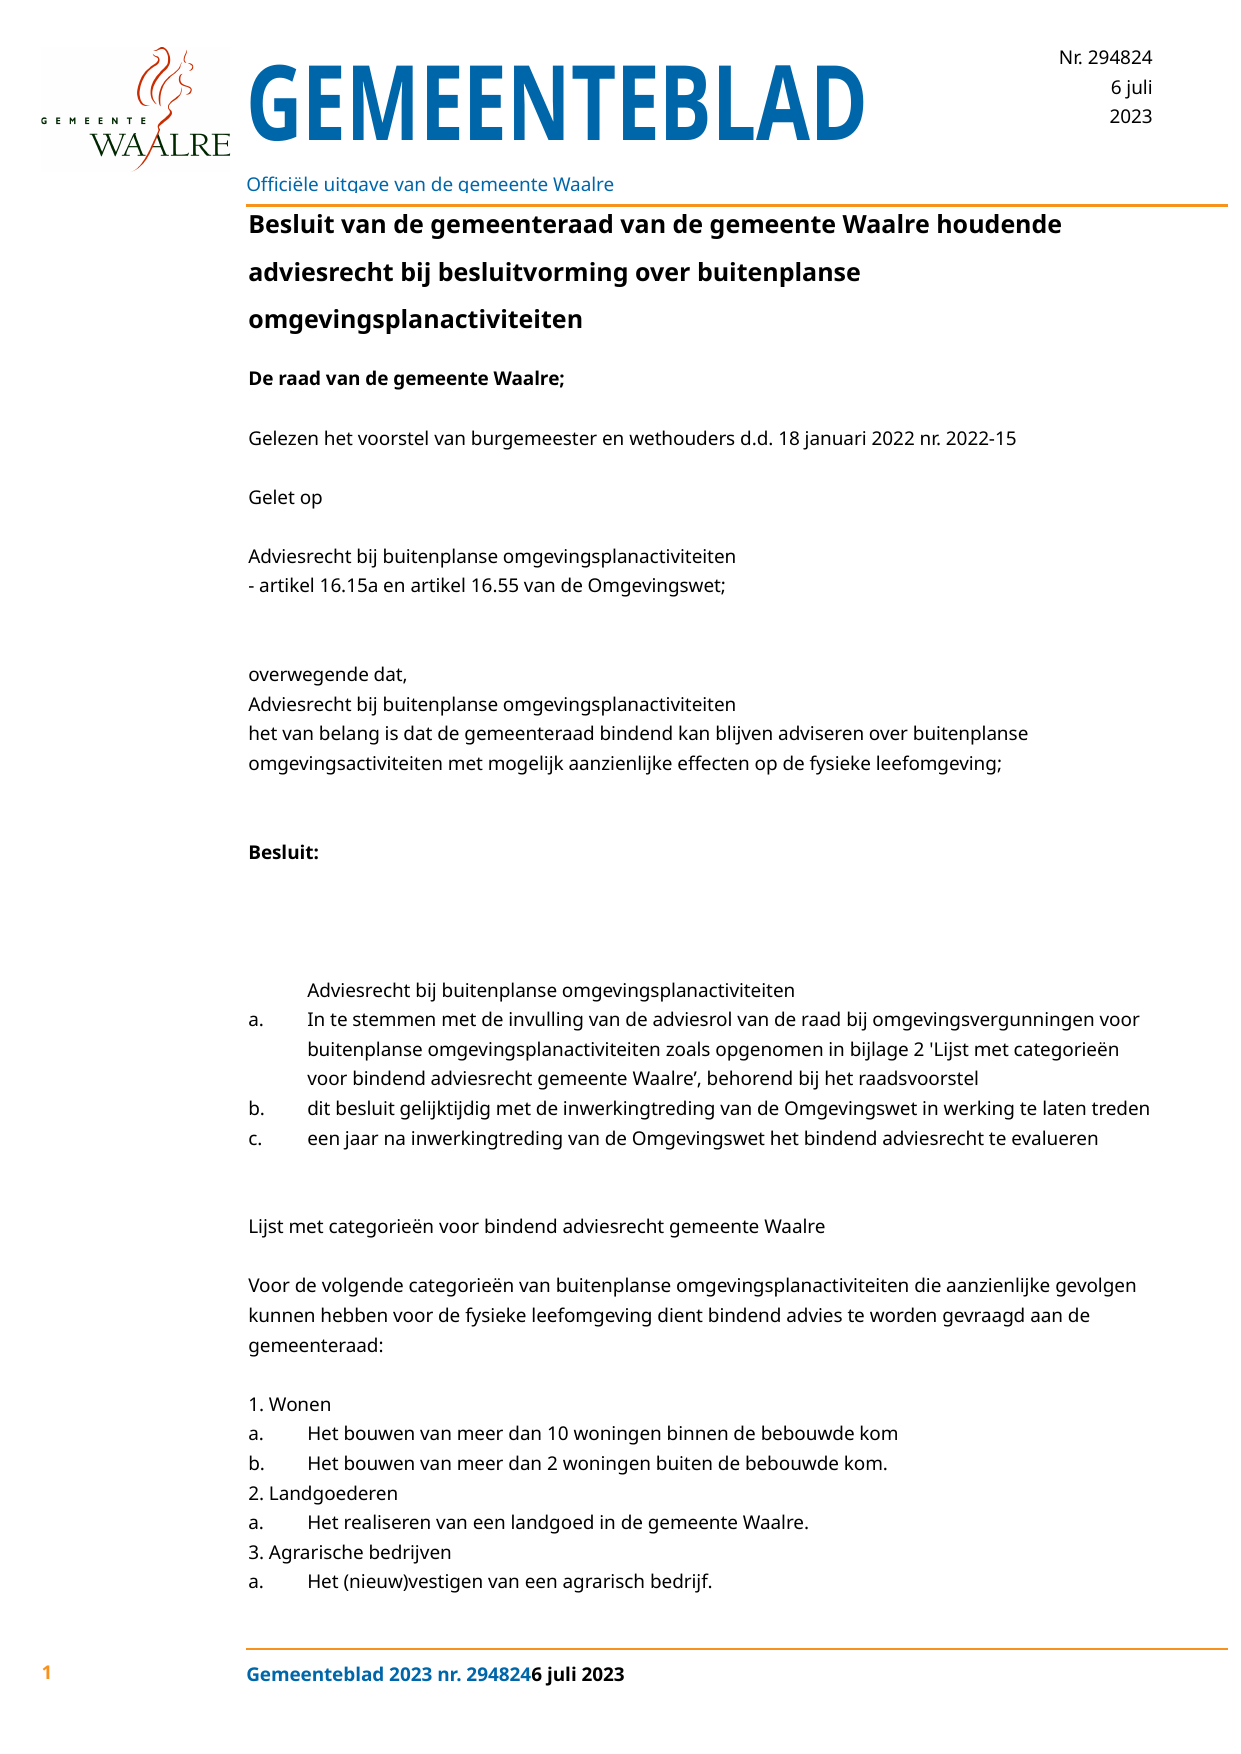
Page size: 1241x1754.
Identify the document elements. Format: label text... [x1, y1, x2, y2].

text Gelet op [248, 484, 1152, 509]
text Voor de volgende categorieën van buitenplanse omgevingsplanactiviteiten die aanzienlijke gevolgen kunnen hebben voor de fysieke leefomgeving dient bindend advies te worden gevraagd aan de gemeenteraad: [248, 1273, 1152, 1358]
list Het realiseren van een landgoed in de gemeente Waalre. [248, 1509, 1152, 1535]
list een jaar na inwerkingtreding van de Omgevingswet het bindend adviesrecht te evalueren [248, 1125, 1152, 1151]
picture [41, 47, 231, 172]
list Het bouwen van meer dan 2 woningen buiten de bebouwde kom. [248, 1450, 1152, 1476]
text Besluit: [248, 839, 1152, 864]
text - artikel 16.15a en artikel 16.55 van de Omgevingswet; [248, 573, 1152, 598]
text Adviesrecht bij buitenplanse omgevingsplanactiviteiten [248, 543, 1152, 569]
list dit besluit gelijktijdig met de inwerkingtreding van de Omgevingswet in werking te laten treden [248, 1095, 1152, 1121]
text De raad van de gemeente Waalre; [248, 366, 1152, 391]
list In te stemmen met de invulling van de adviesrol van de raad bij omgevingsvergunningen voor buitenplanse omgevingsplanactiviteiten zoals opgenomen in bijlage 2 'Lijst met categorieën voor bindend adviesrecht gemeente Waalre’, behorend bij het raadsvoorstel [248, 1006, 1152, 1091]
text Adviesrecht bij buitenplanse omgevingsplanactiviteiten [248, 691, 1152, 717]
text overwegende dat, [248, 661, 1152, 687]
list Het bouwen van meer dan 10 woningen binnen de bebouwde kom [248, 1421, 1152, 1446]
text 2. Landgoederen [248, 1480, 1152, 1506]
text Lijst met categorieën voor bindend adviesrecht gemeente Waalre [248, 1213, 1152, 1239]
text Gelezen het voorstel van burgemeester en wethouders d.d. 18 januari 2022 nr. 2022-15 [248, 425, 1152, 450]
list Adviesrecht bij buitenplanse omgevingsplanactiviteiten [248, 977, 1152, 1003]
text het van belang is dat de gemeenteraad bindend kan blijven adviseren over buitenplanse omgevingsactiviteiten met mogelijk aanzienlijke effecten op de fysieke leefomgeving; [248, 721, 1152, 776]
text Besluit van de gemeenteraad van de gemeente Waalre houdende adviesrecht bij besluitvorming over buitenplanse omgevingsplanactiviteiten [248, 207, 1152, 336]
text 1. Wonen [248, 1391, 1152, 1417]
list Het (nieuw)vestigen van een agrarisch bedrijf. [248, 1568, 1152, 1594]
text 3. Agrarische bedrijven [248, 1539, 1152, 1565]
